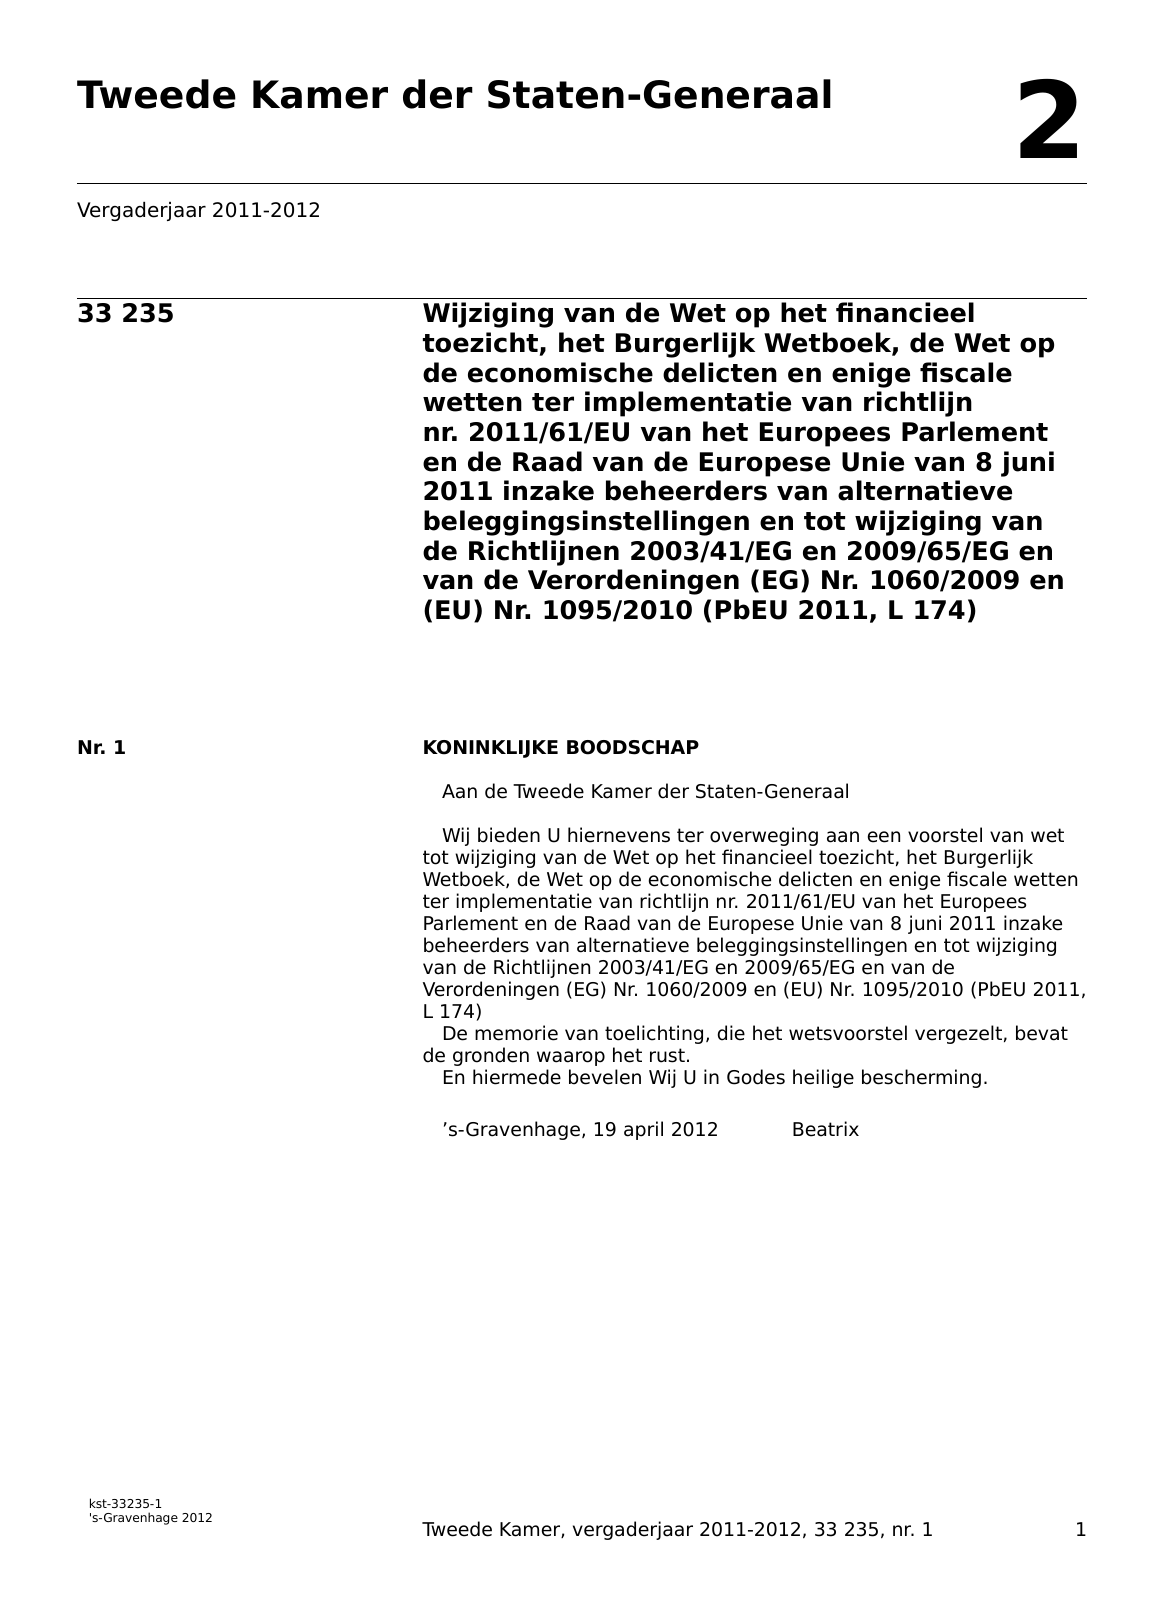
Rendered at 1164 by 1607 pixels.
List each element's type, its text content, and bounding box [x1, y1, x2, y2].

text 's-Gravenhage 2012 [88, 1511, 323, 1525]
table_header Tweede Kamer der Staten-Generaal [77, 59, 886, 183]
text Aan de Tweede Kamer der Staten-Generaal [422, 781, 1087, 803]
text De memorie van toelichting, die het wetsvoorstel vergezelt, bevat de gronden waarop het rust. [422, 1023, 1087, 1067]
subtitle 33 235 Wijziging van de Wet op het financieel toezicht, het Burgerlijk Wetboek, de Wet op de economische delicten en enige fiscale wetten ter implementatie van richtlijn nr. 2011/61/EU van het Europees Parlement en de Raad van de Europese Unie van 8 juni 2011 inzake beheerders van alternatieve beleggingsinstellingen en tot wijziging van de Richtlijnen 2003/41/EG en 2009/65/EG en van de Verordeningen (EG) Nr. 1060/2009 en (EU) Nr. 1095/2010 (PbEU 2011, L 174) [77, 299, 1087, 626]
subtitle Nr. 1 KONINKLIJKE BOODSCHAP [77, 737, 1087, 758]
table_header 2 [886, 59, 1087, 183]
text kst-33235-1 [88, 1497, 323, 1511]
text ’s-Gravenhage, 19 april 2012 Beatrix [422, 1119, 1087, 1141]
table_cell Vergaderjaar 2011-2012 [77, 184, 1087, 298]
text Wij bieden U hiernevens ter overweging aan een voorstel van wet tot wijziging van de Wet op het financieel toezicht, het Burgerlijk Wetboek, de Wet op de economische delicten en enige fiscale wetten ter implementatie van richtlijn nr. 2011/61/EU van het Europees Parlement en de Raad van de Europese Unie van 8 juni 2011 inzake beheerders van alternatieve beleggingsinstellingen en tot wijziging van de Richtlijnen 2003/41/EG en 2009/65/EG en van de Verordeningen (EG) Nr. 1060/2009 en (EU) Nr. 1095/2010 (PbEU 2011, L 174) [422, 825, 1087, 1023]
text En hiermede bevelen Wij U in Godes heilige bescherming. [422, 1067, 1087, 1089]
